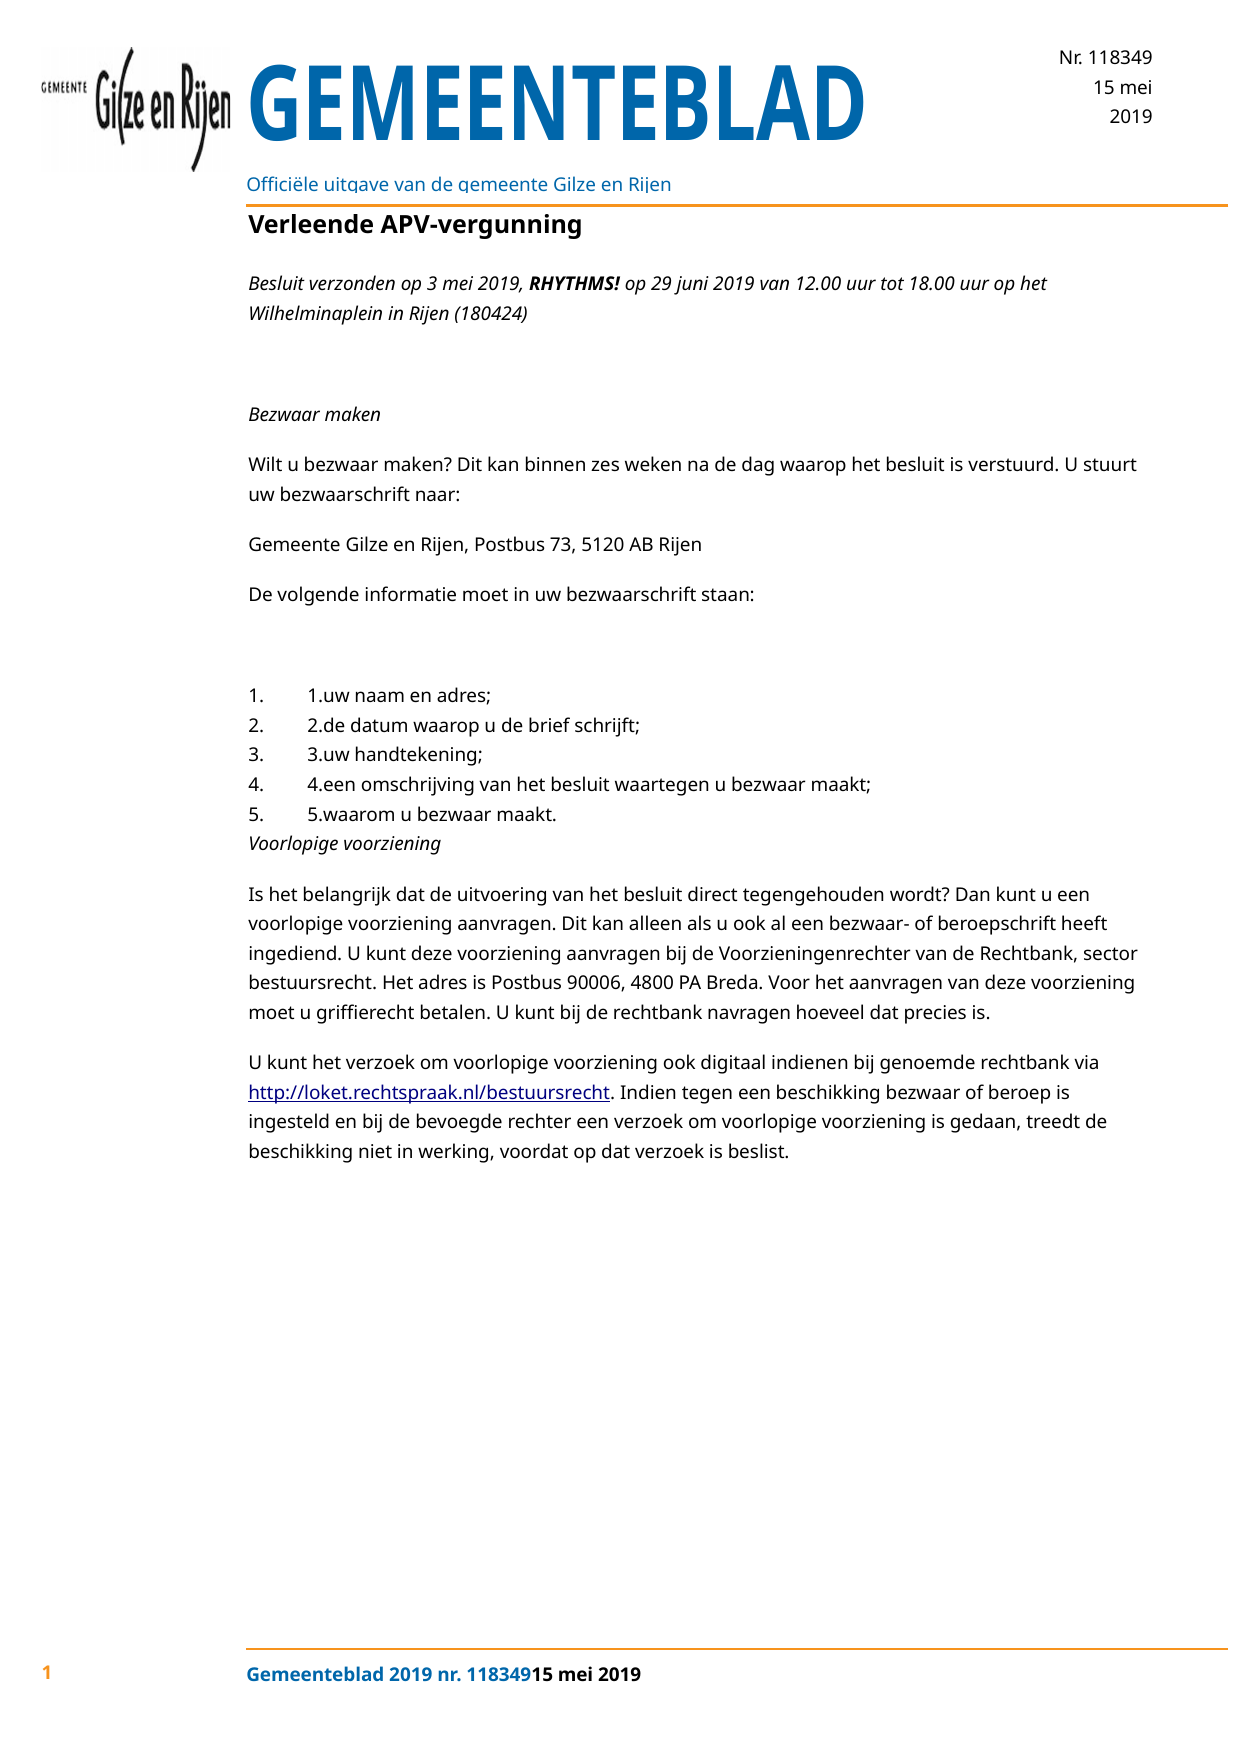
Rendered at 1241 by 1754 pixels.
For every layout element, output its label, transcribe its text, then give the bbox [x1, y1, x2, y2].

text Verleende APV-vergunning [248, 207, 1152, 241]
list 1.uw naam en adres; [248, 682, 1152, 708]
text De volgende informatie moet in uw bezwaarschrift staan: [248, 582, 1152, 607]
list 4.een omschrijving van het besluit waartegen u bezwaar maakt; [248, 771, 1152, 797]
list 2.de datum waarop u de brief schrijft; [248, 712, 1152, 738]
text Bezwaar maken [248, 401, 1152, 426]
text Besluit verzonden op 3 mei 2019, RHYTHMS! op 29 juni 2019 van 12.00 uur tot 18.00 uur op het Wilhelminaplein in Rijen (180424) [248, 270, 1152, 326]
text U kunt het verzoek om voorlopige voorziening ook digitaal indienen bij genoemde rechtbank via http://loket.rechtspraak.nl/bestuursrecht. Indien tegen een beschikking bezwaar of beroep is ingesteld en bij de bevoegde rechter een verzoek om voorlopige voorziening is gedaan, treedt de beschikking niet in werking, voordat op dat verzoek is beslist. [248, 1049, 1152, 1164]
text Voorlopige voorziening [248, 830, 1152, 856]
text Wilt u bezwaar maken? Dit kan binnen zes weken na de dag waarop het besluit is verstuurd. U stuurt uw bezwaarschrift naar: [248, 451, 1152, 506]
list 3.uw handtekening; [248, 742, 1152, 767]
list 5.waarom u bezwaar maakt. [248, 801, 1152, 826]
picture [41, 47, 231, 172]
text Is het belangrijk dat de uitvoering van het besluit direct tegengehouden wordt? Dan kunt u een voorlopige voorziening aanvragen. Dit kan alleen als u ook al een bezwaar- of beroepschrift heeft ingediend. U kunt deze voorziening aanvragen bij de Voorzieningenrechter van de Rechtbank, sector bestuursrecht. Het adres is Postbus 90006, 4800 PA Breda. Voor het aanvragen van deze voorziening moet u griffierecht betalen. U kunt bij de rechtbank navragen hoeveel dat precies is. [248, 881, 1152, 1025]
text Gemeente Gilze en Rijen, Postbus 73, 5120 AB Rijen [248, 531, 1152, 557]
